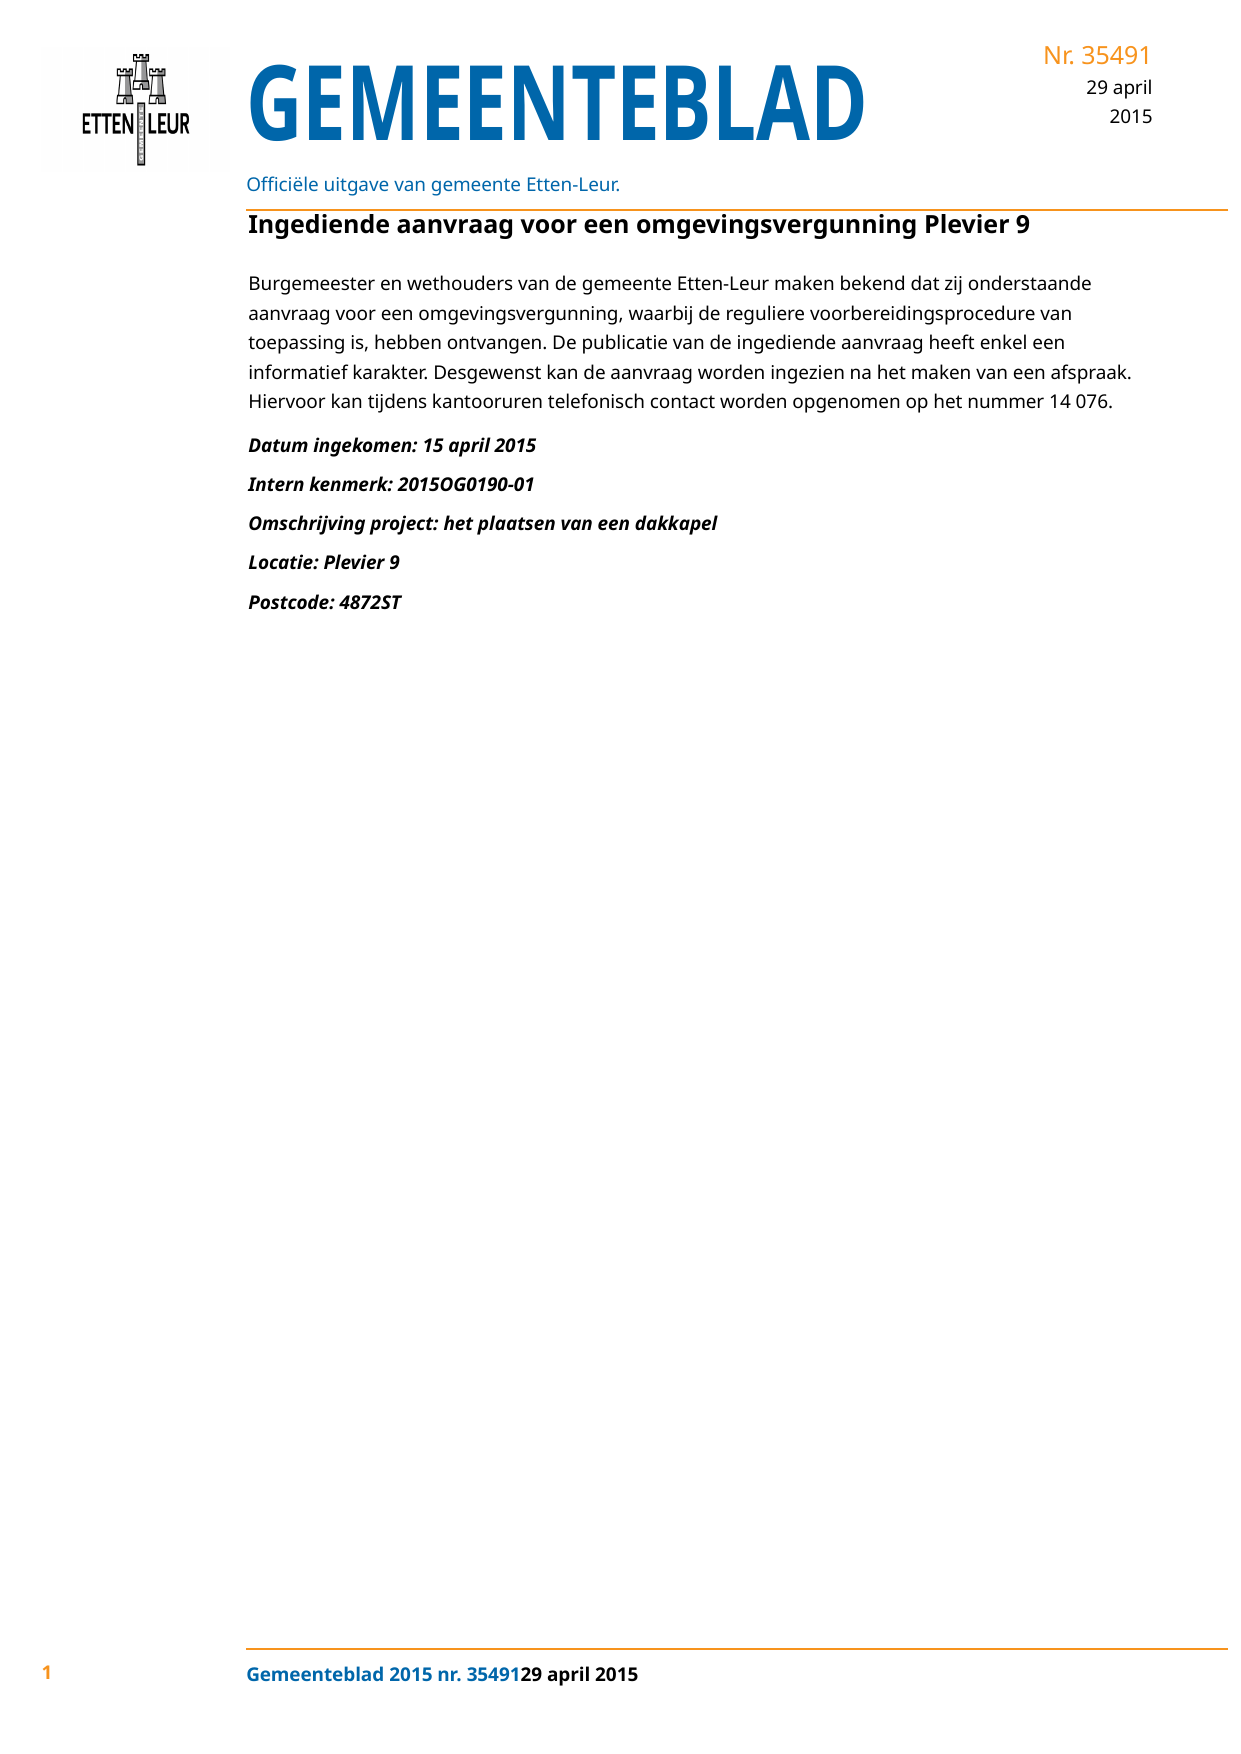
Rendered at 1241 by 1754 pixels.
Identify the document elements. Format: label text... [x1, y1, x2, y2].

picture [41, 47, 231, 172]
text Ingediende aanvraag voor een omgevingsvergunning Plevier 9 [248, 211, 1152, 241]
text Burgemeester en wethouders van de gemeente Etten-Leur maken bekend dat zij onderstaande aanvraag voor een omgevingsvergunning, waarbij de reguliere voorbereidingsprocedure van toepassing is, hebben ontvangen. De publicatie van de ingediende aanvraag heeft enkel een informatief karakter. Desgewenst kan de aanvraag worden ingezien na het maken van een afspraak. Hiervoor kan tijdens kantooruren telefonisch contact worden opgenomen op het nummer 14 076. [248, 270, 1152, 414]
text Omschrijving project: het plaatsen van een dakkapel [248, 510, 1152, 536]
text Postcode: 4872ST [248, 589, 1152, 614]
text Intern kenmerk: 2015OG0190-01 [248, 471, 1152, 497]
text Datum ingekomen: 15 april 2015 [248, 432, 1152, 457]
text Locatie: Plevier 9 [248, 549, 1152, 575]
